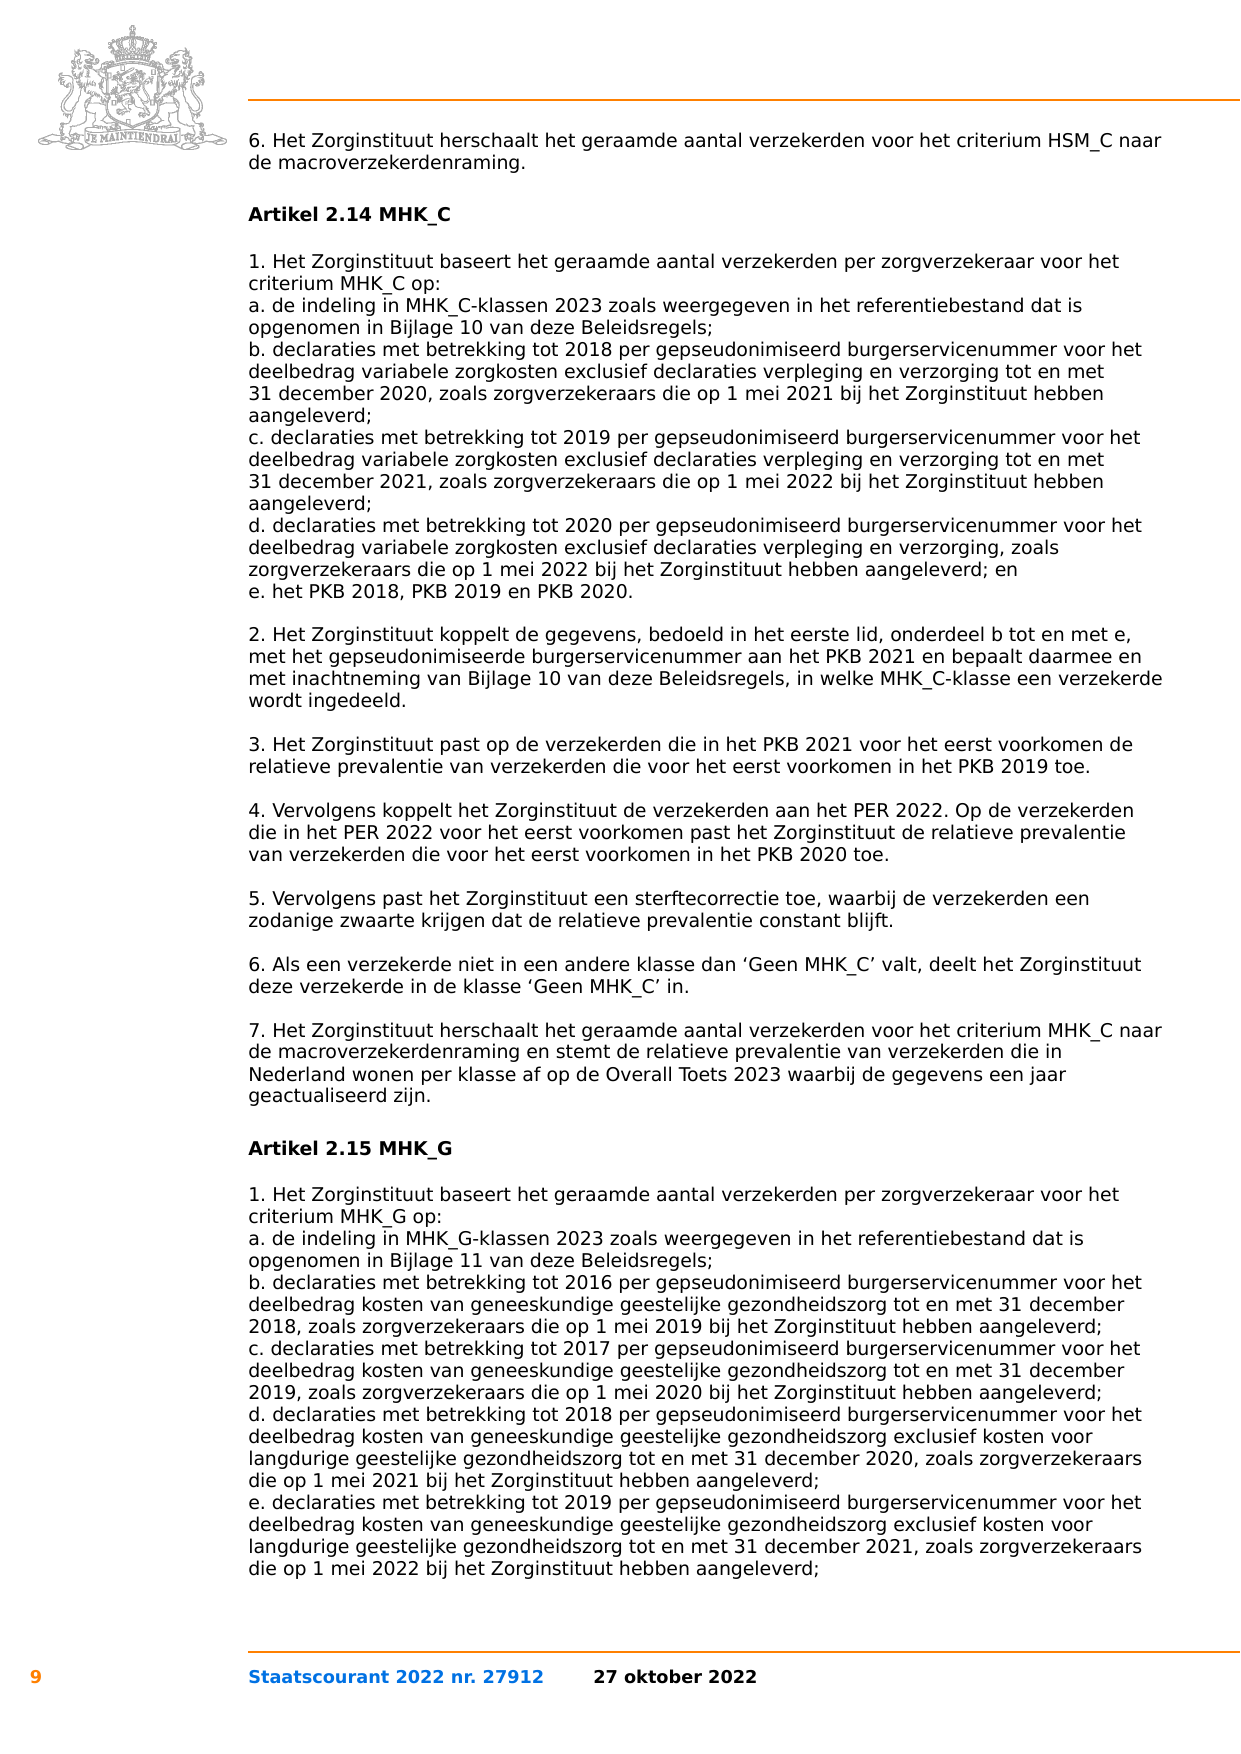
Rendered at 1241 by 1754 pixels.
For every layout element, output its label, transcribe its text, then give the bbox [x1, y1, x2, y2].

text c. declaraties met betrekking tot 2017 per gepseudonimiseerd burgerservicenummer voor het deelbedrag kosten van geneeskundige geestelijke gezondheidszorg tot en met 31 december 2019, zoals zorgverzekeraars die op 1 mei 2020 bij het Zorginstituut hebben aangeleverd; [248, 1338, 1163, 1404]
text a. de indeling in MHK_G-klassen 2023 zoals weergegeven in het referentiebestand dat is opgenomen in Bijlage 11 van deze Beleidsregels; [248, 1228, 1163, 1272]
text 2. Het Zorginstituut koppelt de gegevens, bedoeld in het eerste lid, onderdeel b tot en met e, met het gepseudonimiseerde burgerservicenummer aan het PKB 2021 en bepaalt daarmee en met inachtneming van Bijlage 10 van deze Beleidsregels, in welke MHK_C-klasse een verzekerde wordt ingedeeld. [248, 624, 1163, 712]
text a. de indeling in MHK_C-klassen 2023 zoals weergegeven in het referentiebestand dat is opgenomen in Bijlage 10 van deze Beleidsregels; [248, 295, 1163, 339]
text c. declaraties met betrekking tot 2019 per gepseudonimiseerd burgerservicenummer voor het deelbedrag variabele zorgkosten exclusief declaraties verpleging en verzorging tot en met 31 december 2021, zoals zorgverzekeraars die op 1 mei 2022 bij het Zorginstituut hebben aangeleverd; [248, 427, 1163, 514]
text e. declaraties met betrekking tot 2019 per gepseudonimiseerd burgerservicenummer voor het deelbedrag kosten van geneeskundige geestelijke gezondheidszorg exclusief kosten voor langdurige geestelijke gezondheidszorg tot en met 31 december 2021, zoals zorgverzekeraars die op 1 mei 2022 bij het Zorginstituut hebben aangeleverd; [248, 1492, 1163, 1580]
text 1. Het Zorginstituut baseert het geraamde aantal verzekerden per zorgverzekeraar voor het criterium MHK_G op: [248, 1184, 1163, 1228]
subtitle Artikel 2.15 MHK_G [248, 1137, 1163, 1159]
text d. declaraties met betrekking tot 2020 per gepseudonimiseerd burgerservicenummer voor het deelbedrag variabele zorgkosten exclusief declaraties verpleging en verzorging, zoals zorgverzekeraars die op 1 mei 2022 bij het Zorginstituut hebben aangeleverd; en [248, 514, 1163, 581]
text 4. Vervolgens koppelt het Zorginstituut de verzekerden aan het PER 2022. Op de verzekerden die in het PER 2022 voor het eerst voorkomen past het Zorginstituut de relatieve prevalentie van verzekerden die voor het eerst voorkomen in het PKB 2020 toe. [248, 800, 1163, 866]
text b. declaraties met betrekking tot 2016 per gepseudonimiseerd burgerservicenummer voor het deelbedrag kosten van geneeskundige geestelijke gezondheidszorg tot en met 31 december 2018, zoals zorgverzekeraars die op 1 mei 2019 bij het Zorginstituut hebben aangeleverd; [248, 1272, 1163, 1338]
text 3. Het Zorginstituut past op de verzekerden die in het PKB 2021 voor het eerst voorkomen de relatieve prevalentie van verzekerden die voor het eerst voorkomen in het PKB 2019 toe. [248, 734, 1163, 778]
text b. declaraties met betrekking tot 2018 per gepseudonimiseerd burgerservicenummer voor het deelbedrag variabele zorgkosten exclusief declaraties verpleging en verzorging tot en met 31 december 2020, zoals zorgverzekeraars die op 1 mei 2021 bij het Zorginstituut hebben aangeleverd; [248, 339, 1163, 427]
text 7. Het Zorginstituut herschaalt het geraamde aantal verzekerden voor het criterium MHK_C naar de macroverzekerdenraming en stemt de relatieve prevalentie van verzekerden die in Nederland wonen per klasse af op de Overall Toets 2023 waarbij de gegevens een jaar geactualiseerd zijn. [248, 1019, 1163, 1107]
text 6. Als een verzekerde niet in een andere klasse dan ‘Geen MHK_C’ valt, deelt het Zorginstituut deze verzekerde in de klasse ‘Geen MHK_C’ in. [248, 954, 1163, 998]
subtitle Artikel 2.14 MHK_C [248, 204, 1163, 226]
text 5. Vervolgens past het Zorginstituut een sterftecorrectie toe, waarbij de verzekerden een zodanige zwaarte krijgen dat de relatieve prevalentie constant blijft. [248, 888, 1163, 932]
text 6. Het Zorginstituut herschaalt het geraamde aantal verzekerden voor het criterium HSM_C naar de macroverzekerdenraming. [248, 130, 1163, 174]
text 1. Het Zorginstituut baseert het geraamde aantal verzekerden per zorgverzekeraar voor het criterium MHK_C op: [248, 251, 1163, 295]
picture [38, 25, 227, 150]
text d. declaraties met betrekking tot 2018 per gepseudonimiseerd burgerservicenummer voor het deelbedrag kosten van geneeskundige geestelijke gezondheidszorg exclusief kosten voor langdurige geestelijke gezondheidszorg tot en met 31 december 2020, zoals zorgverzekeraars die op 1 mei 2021 bij het Zorginstituut hebben aangeleverd; [248, 1404, 1163, 1492]
text e. het PKB 2018, PKB 2019 en PKB 2020. [248, 581, 1163, 602]
